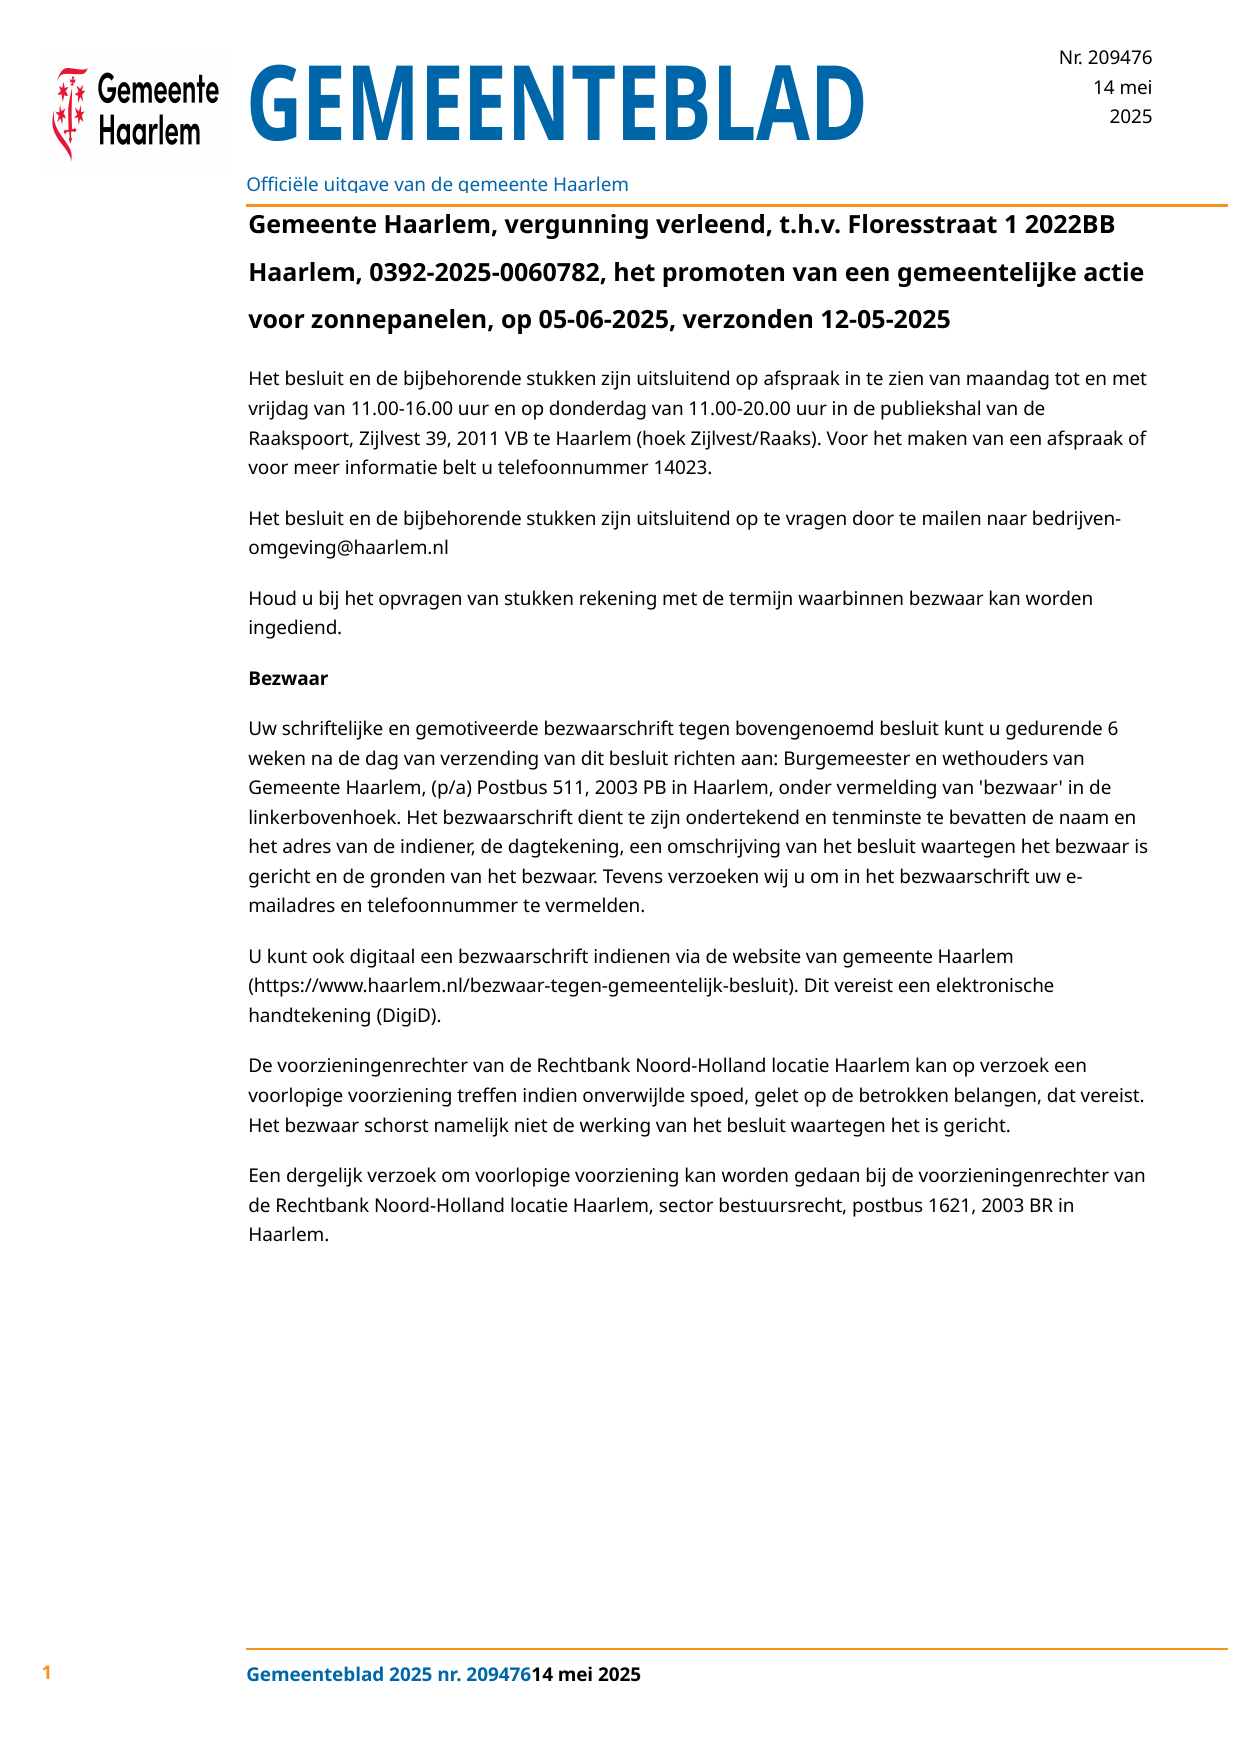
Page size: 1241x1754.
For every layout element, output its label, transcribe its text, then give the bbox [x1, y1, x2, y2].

text U kunt ook digitaal een bezwaarschrift indienen via de website van gemeente Haarlem (https://www.haarlem.nl/bezwaar-tegen-gemeentelijk-besluit). Dit vereist een elektronische handtekening (DigiD). [248, 943, 1152, 1028]
text De voorzieningenrechter van de Rechtbank Noord-Holland locatie Haarlem kan op verzoek een voorlopige voorziening treffen indien onverwijlde spoed, gelet op de betrokken belangen, dat vereist. Het bezwaar schorst namelijk niet de werking van het besluit waartegen het is gericht. [248, 1053, 1152, 1137]
text Gemeente Haarlem, vergunning verleend, t.h.v. Floresstraat 1 2022BB Haarlem, 0392-2025-0060782, het promoten van een gemeentelijke actie voor zonnepanelen, op 05-06-2025, verzonden 12-05-2025 [248, 207, 1152, 336]
text Houd u bij het opvragen van stukken rekening met de termijn waarbinnen bezwaar kan worden ingediend. [248, 585, 1152, 640]
text Bezwaar [248, 665, 1152, 690]
text Het besluit en de bijbehorende stukken zijn uitsluitend op afspraak in te zien van maandag tot en met vrijdag van 11.00-16.00 uur en op donderdag van 11.00-20.00 uur in de publiekshal van de Raakspoort, Zijlvest 39, 2011 VB te Haarlem (hoek Zijlvest/Raaks). Voor het maken van een afspraak of voor meer informatie belt u telefoonnummer 14023. [248, 366, 1152, 480]
text Uw schriftelijke en gemotiveerde bezwaarschrift tegen bovengenoemd besluit kunt u gedurende 6 weken na de dag van verzending van dit besluit richten aan: Burgemeester en wethouders van Gemeente Haarlem, (p/a) Postbus 511, 2003 PB in Haarlem, onder vermelding van 'bezwaar' in de linkerbovenhoek. Het bezwaarschrift dient te zijn ondertekend en tenminste te bevatten de naam en het adres van de indiener, de dagtekening, een omschrijving van het besluit waartegen het bezwaar is gericht en de gronden van het bezwaar. Tevens verzoeken wij u om in het bezwaarschrift uw e-mailadres en telefoonnummer te vermelden. [248, 715, 1152, 918]
text Een dergelijk verzoek om voorlopige voorziening kan worden gedaan bij de voorzieningenrechter van de Rechtbank Noord-Holland locatie Haarlem, sector bestuursrecht, postbus 1621, 2003 BR in Haarlem. [248, 1162, 1152, 1247]
text Het besluit en de bijbehorende stukken zijn uitsluitend op te vragen door te mailen naar bedrijven-omgeving@haarlem.nl [248, 505, 1152, 560]
picture [41, 47, 231, 172]
